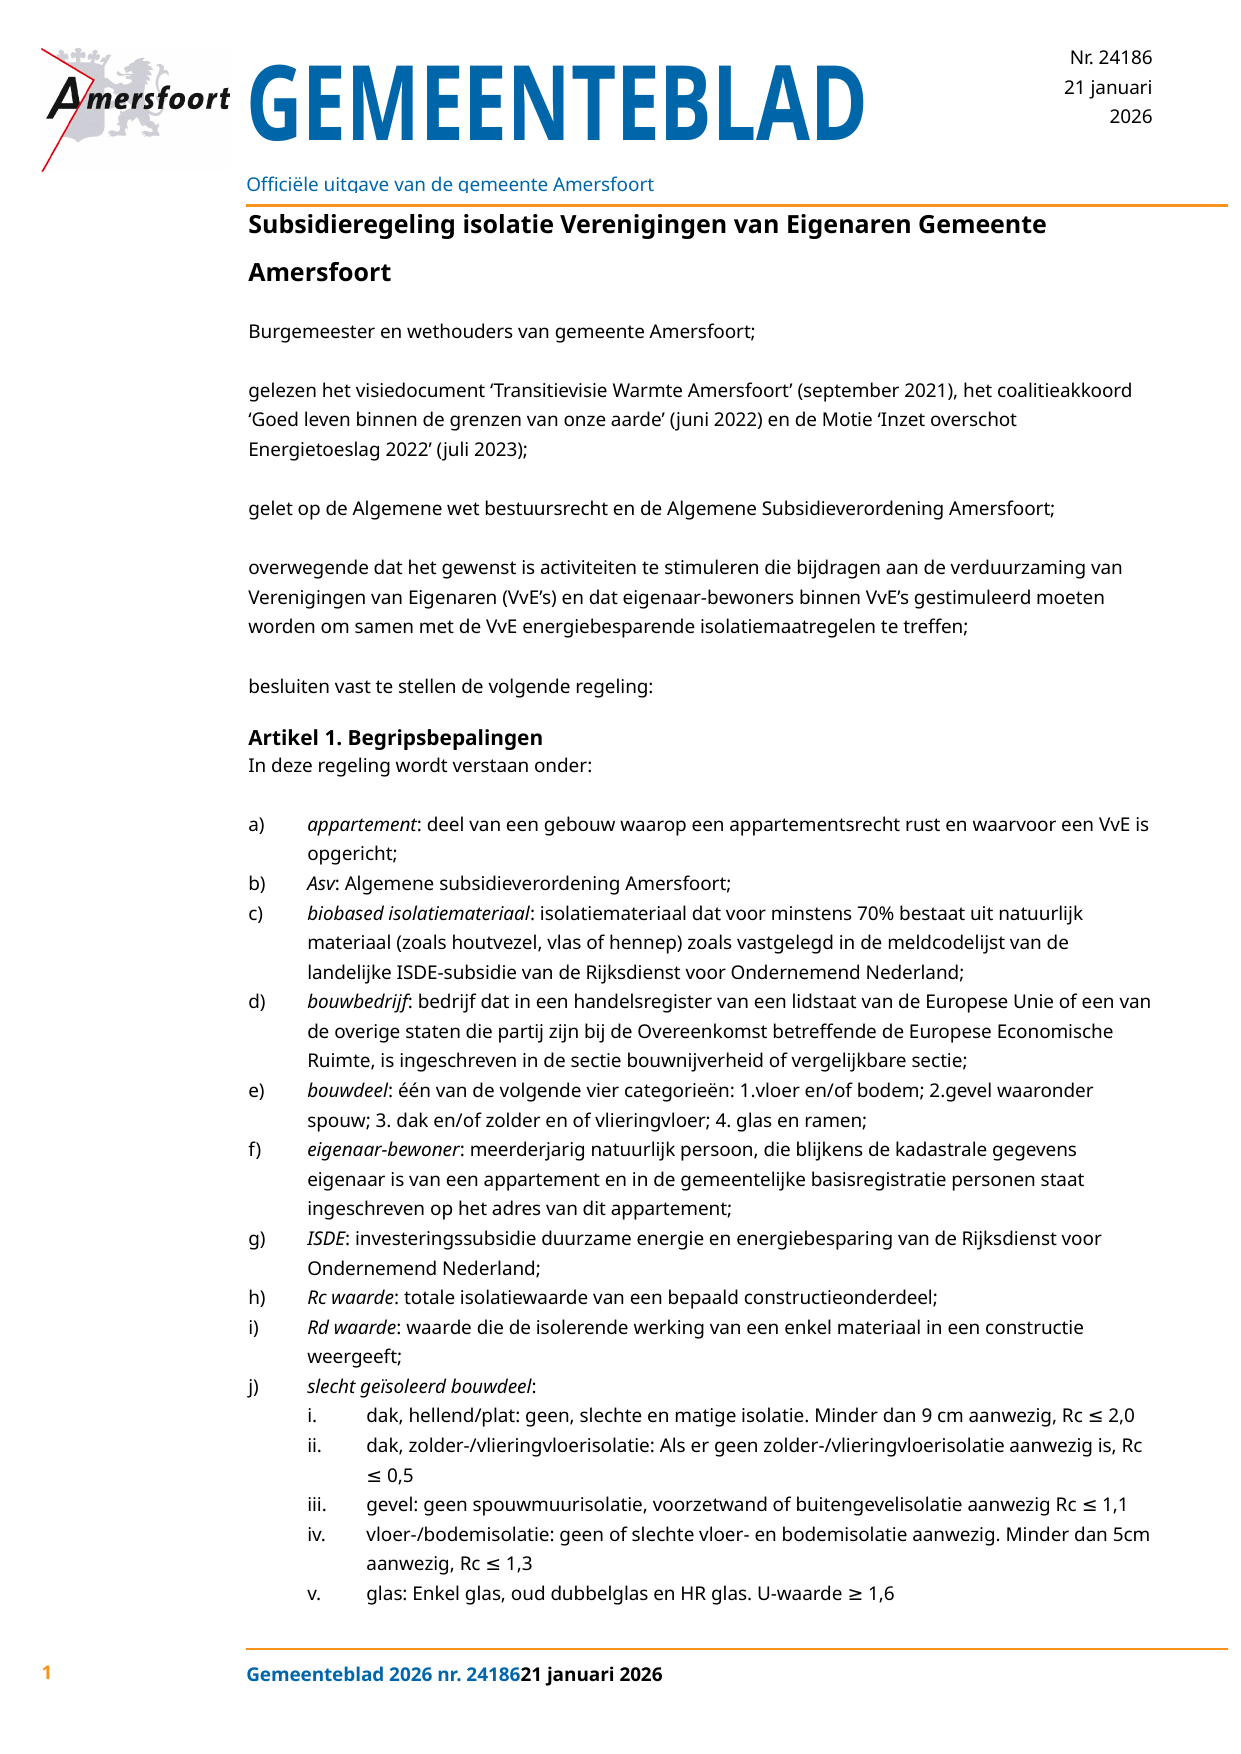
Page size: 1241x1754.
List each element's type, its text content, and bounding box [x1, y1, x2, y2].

list bouwdeel: één van de volgende vier categorieën: 1.vloer en/of bodem; 2.gevel waaronder spouw; 3. dak en/of zolder en of vlieringvloer; 4. glas en ramen; [248, 1077, 1152, 1132]
text Subsidieregeling isolatie Verenigingen van Eigenaren Gemeente Amersfoort [248, 207, 1152, 288]
text besluiten vast te stellen de volgende regeling: [248, 673, 1152, 699]
text gelet op de Algemene wet bestuursrecht en de Algemene Subsidieverordening Amersfoort; [248, 495, 1152, 521]
list gevel: geen spouwmuurisolatie, voorzetwand of buitengevelisolatie aanwezig Rc ≤ 1,1 [307, 1491, 1152, 1517]
list biobased isolatiemateriaal: isolatiemateriaal dat voor minstens 70% bestaat uit natuurlijk materiaal (zoals houtvezel, vlas of hennep) zoals vastgelegd in de meldcodelijst van de landelijke ISDE-subsidie van de Rijksdienst voor Ondernemend Nederland; [248, 900, 1152, 984]
list Rd waarde: waarde die de isolerende werking van een enkel materiaal in een constructie weergeeft; [248, 1314, 1152, 1369]
list appartement: deel van een gebouw waarop een appartementsrecht rust en waarvoor een VvE is opgericht; [248, 811, 1152, 866]
list dak, hellend/plat: geen, slechte en matige isolatie. Minder dan 9 cm aanwezig, Rc ≤ 2,0 [307, 1403, 1152, 1428]
list glas: Enkel glas, oud dubbelglas en HR glas. U-waarde ≥ 1,6 [307, 1580, 1152, 1606]
list dak, zolder-/vlieringvloerisolatie: Als er geen zolder-/vlieringvloerisolatie aanwezig is, Rc ≤ 0,5 [307, 1432, 1152, 1487]
list ISDE: investeringssubsidie duurzame energie en energiebesparing van de Rijksdienst voor Ondernemend Nederland; [248, 1225, 1152, 1280]
picture [41, 47, 231, 172]
text Artikel 1. Begripsbepalingen [248, 723, 1152, 752]
list slecht geïsoleerd bouwdeel: [248, 1373, 1152, 1399]
list vloer-/bodemisolatie: geen of slechte vloer- en bodemisolatie aanwezig. Minder dan 5cm aanwezig, Rc ≤ 1,3 [307, 1521, 1152, 1576]
list Rc waarde: totale isolatiewaarde van een bepaald constructieonderdeel; [248, 1284, 1152, 1310]
list bouwbedrijf: bedrijf dat in een handelsregister van een lidstaat van de Europese Unie of een van de overige staten die partij zijn bij de Overeenkomst betreffende de Europese Economische Ruimte, is ingeschreven in de sectie bouwnijverheid of vergelijkbare sectie; [248, 988, 1152, 1073]
list eigenaar-bewoner: meerderjarig natuurlijk persoon, die blijkens de kadastrale gegevens eigenaar is van een appartement en in de gemeentelijke basisregistratie personen staat ingeschreven op het adres van dit appartement; [248, 1136, 1152, 1221]
list Asv: Algemene subsidieverordening Amersfoort; [248, 870, 1152, 896]
text In deze regeling wordt verstaan onder: [248, 752, 1152, 777]
text gelezen het visiedocument ‘Transitievisie Warmte Amersfoort’ (september 2021), het coalitieakkoord ‘Goed leven binnen de grenzen van onze aarde’ (juni 2022) en de Motie ‘Inzet overschot Energietoeslag 2022’ (juli 2023); [248, 377, 1152, 462]
text Burgemeester en wethouders van gemeente Amersfoort; [248, 318, 1152, 344]
text overwegende dat het gewenst is activiteiten te stimuleren die bijdragen aan de verduurzaming van Verenigingen van Eigenaren (VvE’s) en dat eigenaar-bewoners binnen VvE’s gestimuleerd moeten worden om samen met de VvE energiebesparende isolatiemaatregelen te treffen; [248, 554, 1152, 639]
